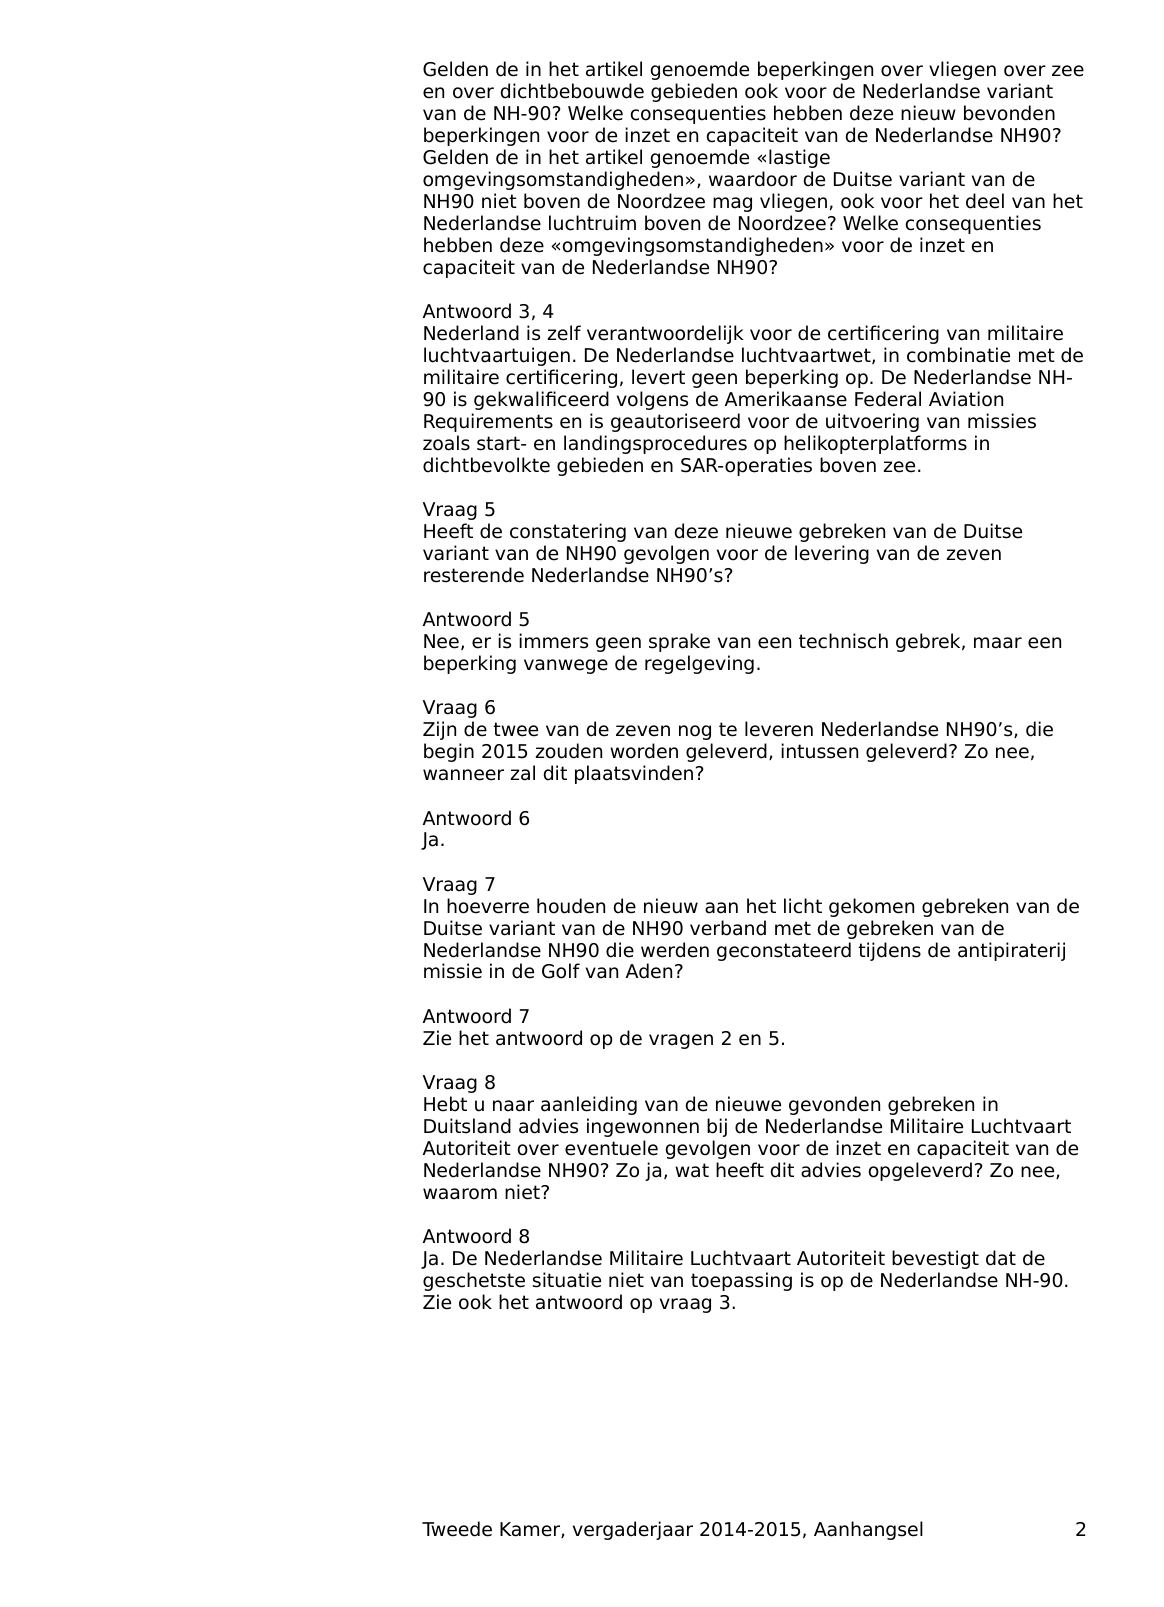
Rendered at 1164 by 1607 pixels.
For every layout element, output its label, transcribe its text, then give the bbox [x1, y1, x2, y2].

text Vraag 8 [422, 1072, 1087, 1094]
text Antwoord 7 [422, 1006, 1087, 1028]
text Vraag 6 [422, 697, 1087, 719]
text Antwoord 8 [422, 1226, 1087, 1248]
text Antwoord 5 [422, 609, 1087, 631]
text Vraag 5 [422, 499, 1087, 521]
text Gelden de in het artikel genoemde beperkingen over vliegen over zee en over dichtbebouwde gebieden ook voor de Nederlandse variant van de NH-90? Welke consequenties hebben deze nieuw bevonden beperkingen voor de inzet en capaciteit van de Nederlandse NH90? [422, 59, 1087, 147]
text Vraag 7 [422, 873, 1087, 896]
text Nee, er is immers geen sprake van een technisch gebrek, maar een beperking vanwege de regelgeving. [422, 631, 1087, 675]
text Zie het antwoord op de vragen 2 en 5. [422, 1028, 1087, 1049]
text Ja. [422, 829, 1087, 851]
text Nederland is zelf verantwoordelijk voor de certificering van militaire luchtvaartuigen. De Nederlandse luchtvaartwet, in combinatie met de militaire certificering, levert geen beperking op. De Nederlandse NH-90 is gekwalificeerd volgens de Amerikaanse Federal Aviation Requirements en is geautoriseerd voor de uitvoering van missies zoals start- en landingsprocedures op helikopterplatforms in dichtbevolkte gebieden en SAR-operaties boven zee. [422, 323, 1087, 477]
text Heeft de constatering van deze nieuwe gebreken van de Duitse variant van de NH90 gevolgen voor de levering van de zeven resterende Nederlandse NH90’s? [422, 521, 1087, 587]
text Antwoord 6 [422, 807, 1087, 829]
text Gelden de in het artikel genoemde «lastige omgevingsomstandigheden», waardoor de Duitse variant van de NH90 niet boven de Noordzee mag vliegen, ook voor het deel van het Nederlandse luchtruim boven de Noordzee? Welke consequenties hebben deze «omgevingsomstandigheden» voor de inzet en capaciteit van de Nederlandse NH90? [422, 147, 1087, 279]
text Ja. De Nederlandse Militaire Luchtvaart Autoriteit bevestigt dat de geschetste situatie niet van toepassing is op de Nederlandse NH-90. Zie ook het antwoord op vraag 3. [422, 1248, 1087, 1314]
text In hoeverre houden de nieuw aan het licht gekomen gebreken van de Duitse variant van de NH90 verband met de gebreken van de Nederlandse NH90 die werden geconstateerd tijdens de antipiraterij missie in de Golf van Aden? [422, 896, 1087, 983]
text Zijn de twee van de zeven nog te leveren Nederlandse NH90’s, die begin 2015 zouden worden geleverd, intussen geleverd? Zo nee, wanneer zal dit plaatsvinden? [422, 719, 1087, 785]
text Hebt u naar aanleiding van de nieuwe gevonden gebreken in Duitsland advies ingewonnen bij de Nederlandse Militaire Luchtvaart Autoriteit over eventuele gevolgen voor de inzet en capaciteit van de Nederlandse NH90? Zo ja, wat heeft dit advies opgeleverd? Zo nee, waarom niet? [422, 1094, 1087, 1204]
text Antwoord 3, 4 [422, 301, 1087, 323]
